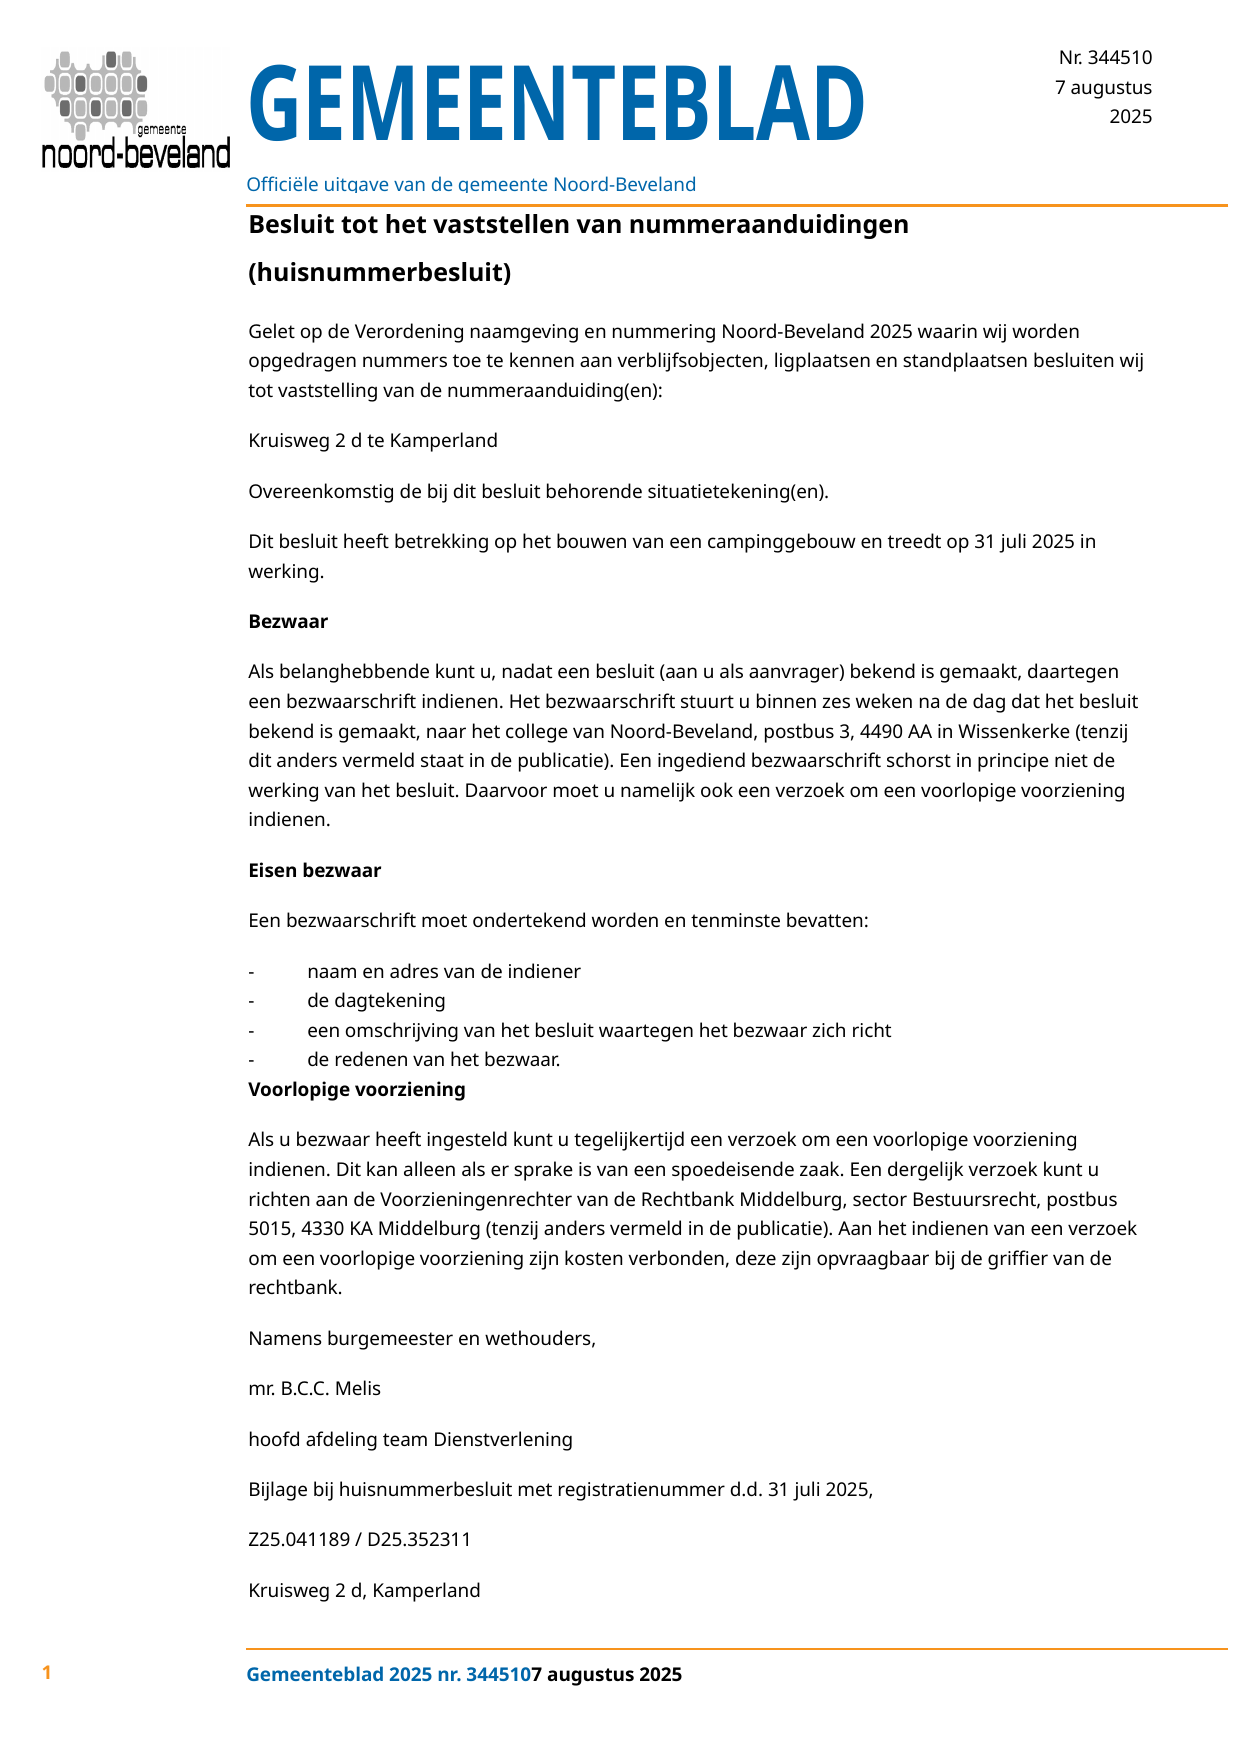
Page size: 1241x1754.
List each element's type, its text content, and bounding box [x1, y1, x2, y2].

text Kruisweg 2 d te Kamperland [248, 427, 1152, 453]
text Z25.041189 / D25.352311 [248, 1527, 1152, 1552]
text Eisen bezwaar [248, 857, 1152, 883]
list naam en adres van de indiener [248, 958, 1152, 984]
text Kruisweg 2 d, Kamperland [248, 1577, 1152, 1603]
text Bezwaar [248, 608, 1152, 634]
list de redenen van het bezwaar. [248, 1047, 1152, 1072]
text hoofd afdeling team Dienstverlening [248, 1426, 1152, 1452]
list een omschrijving van het besluit waartegen het bezwaar zich richt [248, 1017, 1152, 1043]
text Besluit tot het vaststellen van nummeraanduidingen (huisnummerbesluit) [248, 207, 1152, 288]
text mr. B.C.C. Melis [248, 1375, 1152, 1401]
text Gelet op de Verordening naamgeving en nummering Noord-Beveland 2025 waarin wij worden opgedragen nummers toe te kennen aan verblijfsobjecten, ligplaatsen en standplaatsen besluiten wij tot vaststelling van de nummeraanduiding(en): [248, 318, 1152, 403]
text Als belanghebbende kunt u, nadat een besluit (aan u als aanvrager) bekend is gemaakt, daartegen een bezwaarschrift indienen. Het bezwaarschrift stuurt u binnen zes weken na de dag dat het besluit bekend is gemaakt, naar het college van Noord-Beveland, postbus 3, 4490 AA in Wissenkerke (tenzij dit anders vermeld staat in de publicatie). Een ingediend bezwaarschrift schorst in principe niet de werking van het besluit. Daarvoor moet u namelijk ook een verzoek om een voorlopige voorziening indienen. [248, 659, 1152, 832]
text Dit besluit heeft betrekking op het bouwen van een campinggebouw en treedt op 31 juli 2025 in werking. [248, 528, 1152, 584]
text Als u bezwaar heeft ingesteld kunt u tegelijkertijd een verzoek om een voorlopige voorziening indienen. Dit kan alleen als er sprake is van een spoedeisende zaak. Een dergelijk verzoek kunt u richten aan de Voorzieningenrechter van de Rechtbank Middelburg, sector Bestuursrecht, postbus 5015, 4330 KA Middelburg (tenzij anders vermeld in de publicatie). Aan het indienen van een verzoek om een voorlopige voorziening zijn kosten verbonden, deze zijn opvraagbaar bij de griffier van de rechtbank. [248, 1127, 1152, 1300]
picture [41, 47, 231, 172]
text Namens burgemeester en wethouders, [248, 1325, 1152, 1351]
text Bijlage bij huisnummerbesluit met registratienummer d.d. 31 juli 2025, [248, 1476, 1152, 1502]
text Een bezwaarschrift moet ondertekend worden en tenminste bevatten: [248, 907, 1152, 933]
text Overeenkomstig de bij dit besluit behorende situatietekening(en). [248, 478, 1152, 504]
list de dagtekening [248, 987, 1152, 1013]
text Voorlopige voorziening [248, 1076, 1152, 1102]
